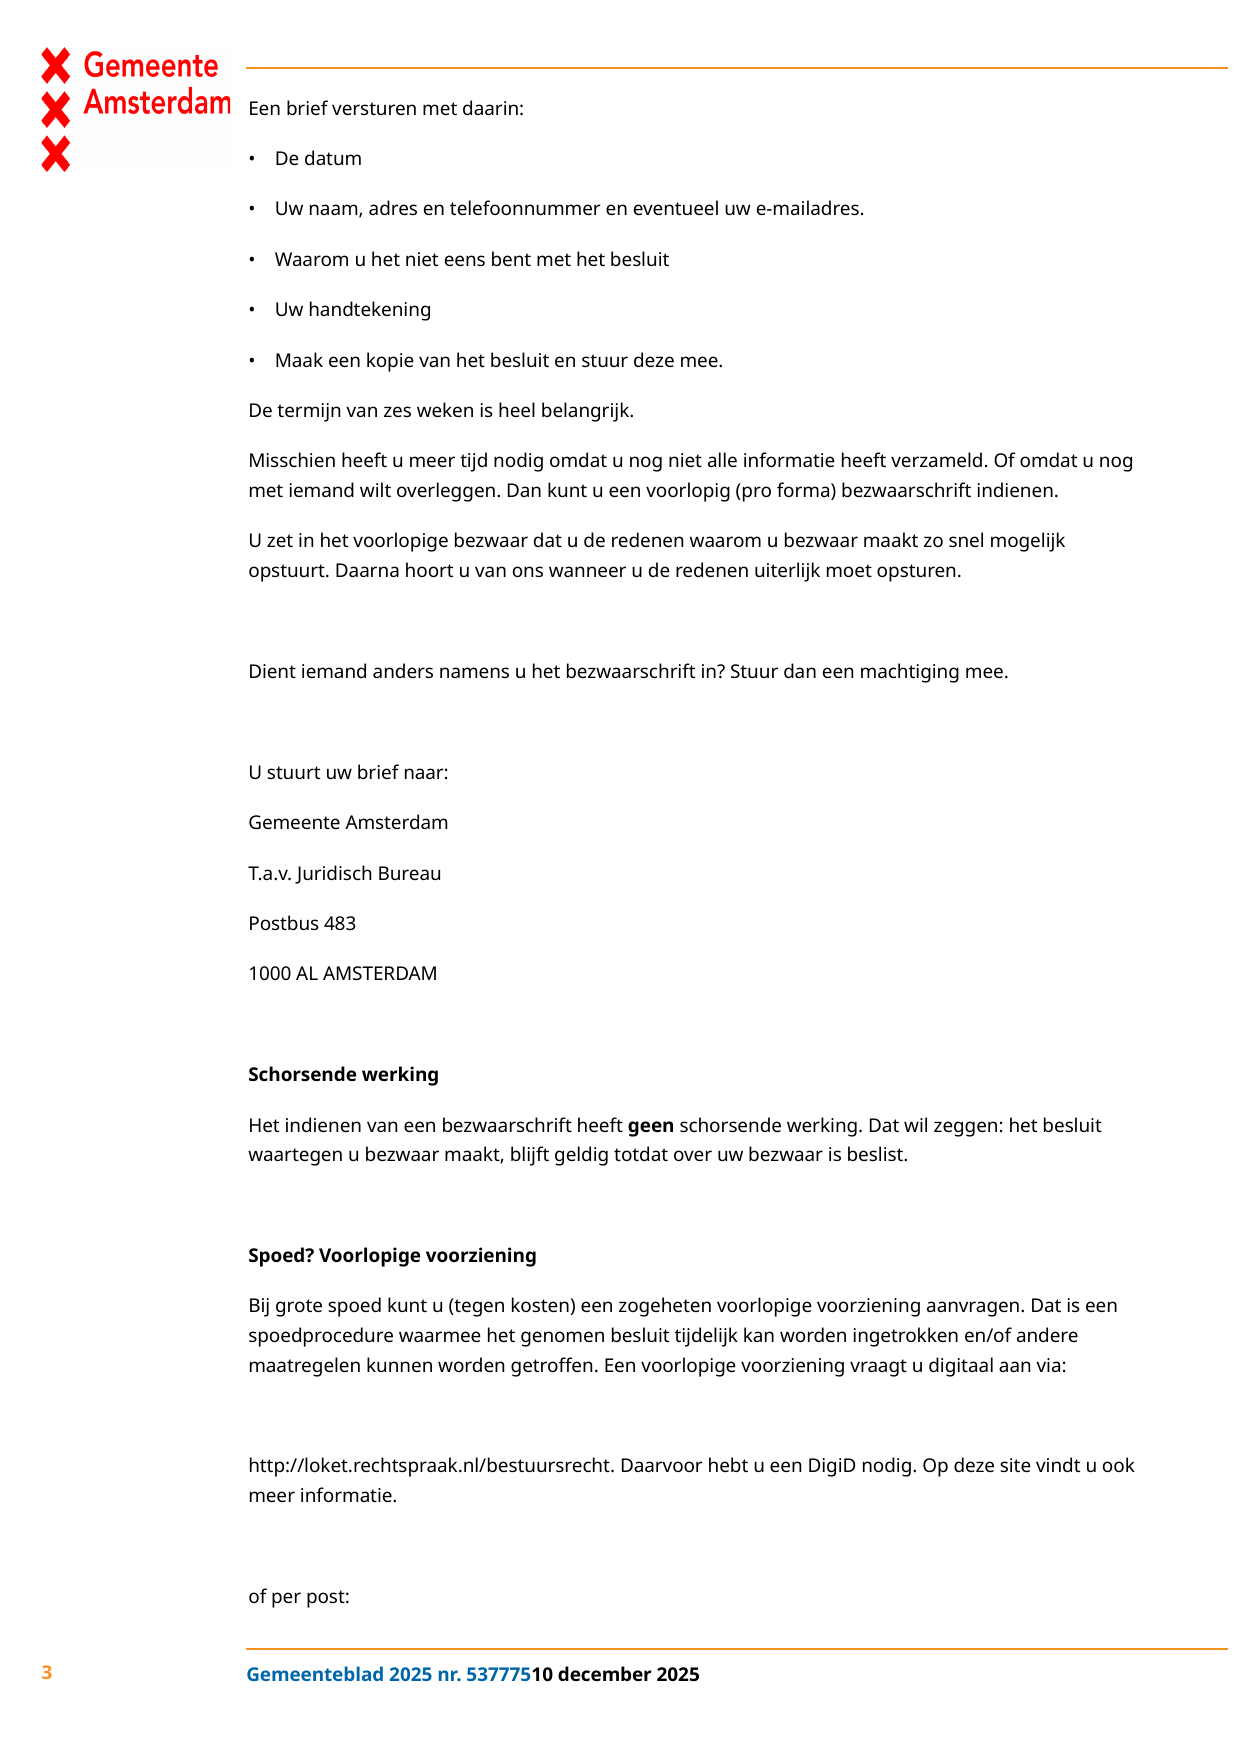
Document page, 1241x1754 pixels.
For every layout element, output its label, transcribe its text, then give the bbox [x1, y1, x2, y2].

text • Uw naam, adres en telefoonnummer en eventueel uw e-mailadres. [248, 196, 1152, 221]
text Dient iemand anders namens u het bezwaarschrift in? Stuur dan een machtiging mee. [248, 658, 1152, 684]
picture [41, 47, 231, 172]
text • Maak een kopie van het besluit en stuur deze mee. [248, 347, 1152, 373]
text • De datum [248, 145, 1152, 171]
text T.a.v. Juridisch Bureau [248, 860, 1152, 886]
text U zet in het voorlopige bezwaar dat u de redenen waarom u bezwaar maakt zo snel mogelijk opstuurt. Daarna hoort u van ons wanneer u de redenen uiterlijk moet opsturen. [248, 528, 1152, 583]
text Misschien heeft u meer tijd nodig omdat u nog niet alle informatie heeft verzameld. Of omdat u nog met iemand wilt overleggen. Dan kunt u een voorlopig (pro forma) bezwaarschrift indienen. [248, 448, 1152, 503]
text Het indienen van een bezwaarschrift heeft geen schorsende werking. Dat wil zeggen: het besluit waartegen u bezwaar maakt, blijft geldig totdat over uw bezwaar is beslist. [248, 1112, 1152, 1167]
text U stuurt uw brief naar: [248, 759, 1152, 785]
text Bij grote spoed kunt u (tegen kosten) een zogeheten voorlopige voorziening aanvragen. Dat is een spoedprocedure waarmee het genomen besluit tijdelijk kan worden ingetrokken en/of andere maatregelen kunnen worden getroffen. Een voorlopige voorziening vraagt u digitaal aan via: [248, 1293, 1152, 1378]
text Schorsende werking [248, 1061, 1152, 1087]
text Postbus 483 [248, 910, 1152, 936]
text http://loket.rechtspraak.nl/bestuursrecht. Daarvoor hebt u een DigiD nodig. Op deze site vindt u ook meer informatie. [248, 1453, 1152, 1508]
text of per post: [248, 1583, 1152, 1609]
text Gemeente Amsterdam [248, 809, 1152, 835]
text Spoed? Voorlopige voorziening [248, 1242, 1152, 1268]
text Een brief versturen met daarin: [248, 95, 1152, 121]
text • Waarom u het niet eens bent met het besluit [248, 246, 1152, 272]
text • Uw handtekening [248, 296, 1152, 322]
text 1000 AL AMSTERDAM [248, 961, 1152, 986]
text De termijn van zes weken is heel belangrijk. [248, 397, 1152, 423]
